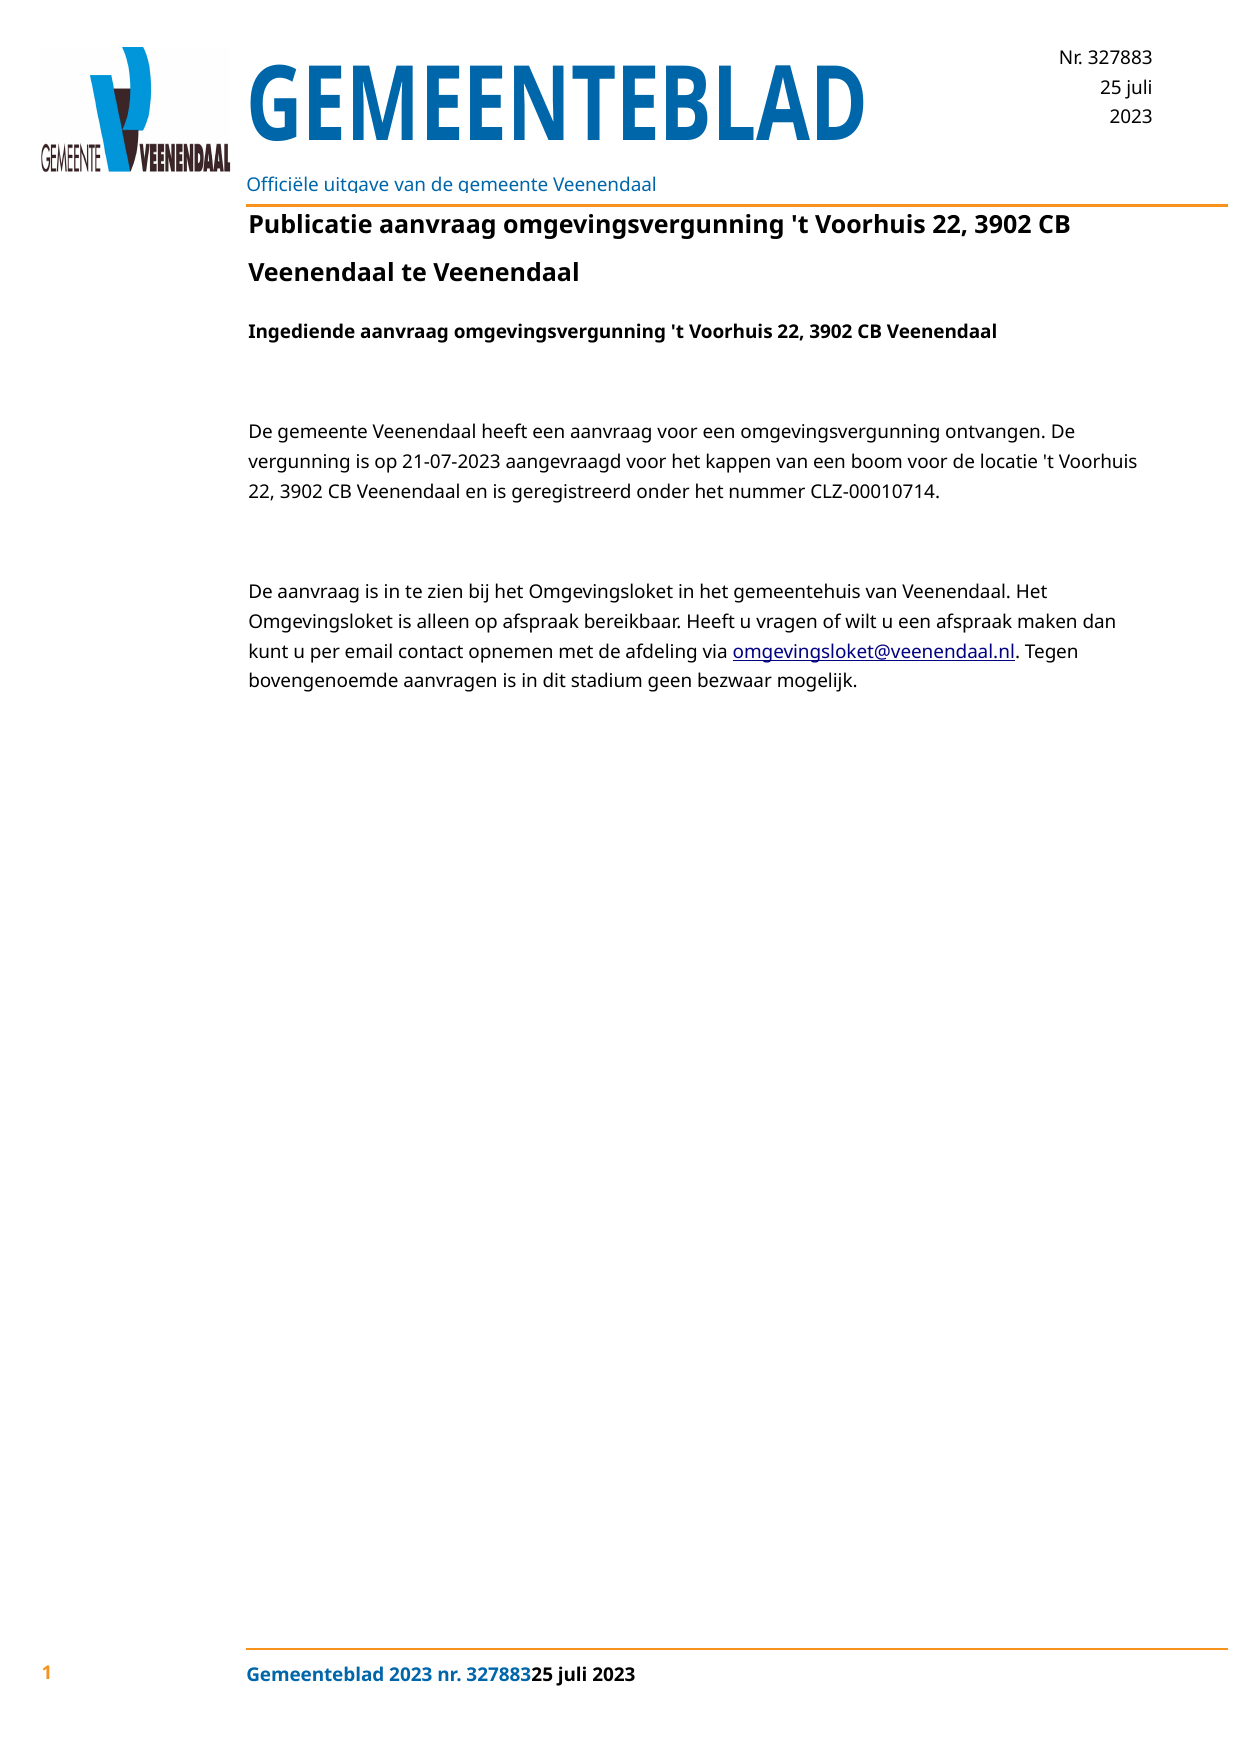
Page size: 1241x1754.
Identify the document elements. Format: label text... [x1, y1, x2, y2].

text De gemeente Veenendaal heeft een aanvraag voor een omgevingsvergunning ontvangen. De vergunning is op 21-07-2023 aangevraagd voor het kappen van een boom voor de locatie 't Voorhuis 22, 3902 CB Veenendaal en is geregistreerd onder het nummer CLZ-00010714. [248, 419, 1152, 504]
text Publicatie aanvraag omgevingsvergunning 't Voorhuis 22, 3902 CB Veenendaal te Veenendaal [248, 207, 1152, 288]
text Ingediende aanvraag omgevingsvergunning 't Voorhuis 22, 3902 CB Veenendaal [248, 318, 1152, 344]
picture [41, 47, 130, 172]
picture [123, 47, 231, 172]
text De aanvraag is in te zien bij het Omgevingsloket in het gemeentehuis van Veenendaal. Het Omgevingsloket is alleen op afspraak bereikbaar. Heeft u vragen of wilt u een afspraak maken dan kunt u per email contact opnemen met de afdeling via omgevingsloket@veenendaal.nl. Tegen bovengenoemde aanvragen is in dit stadium geen bezwaar mogelijk. [248, 579, 1152, 693]
